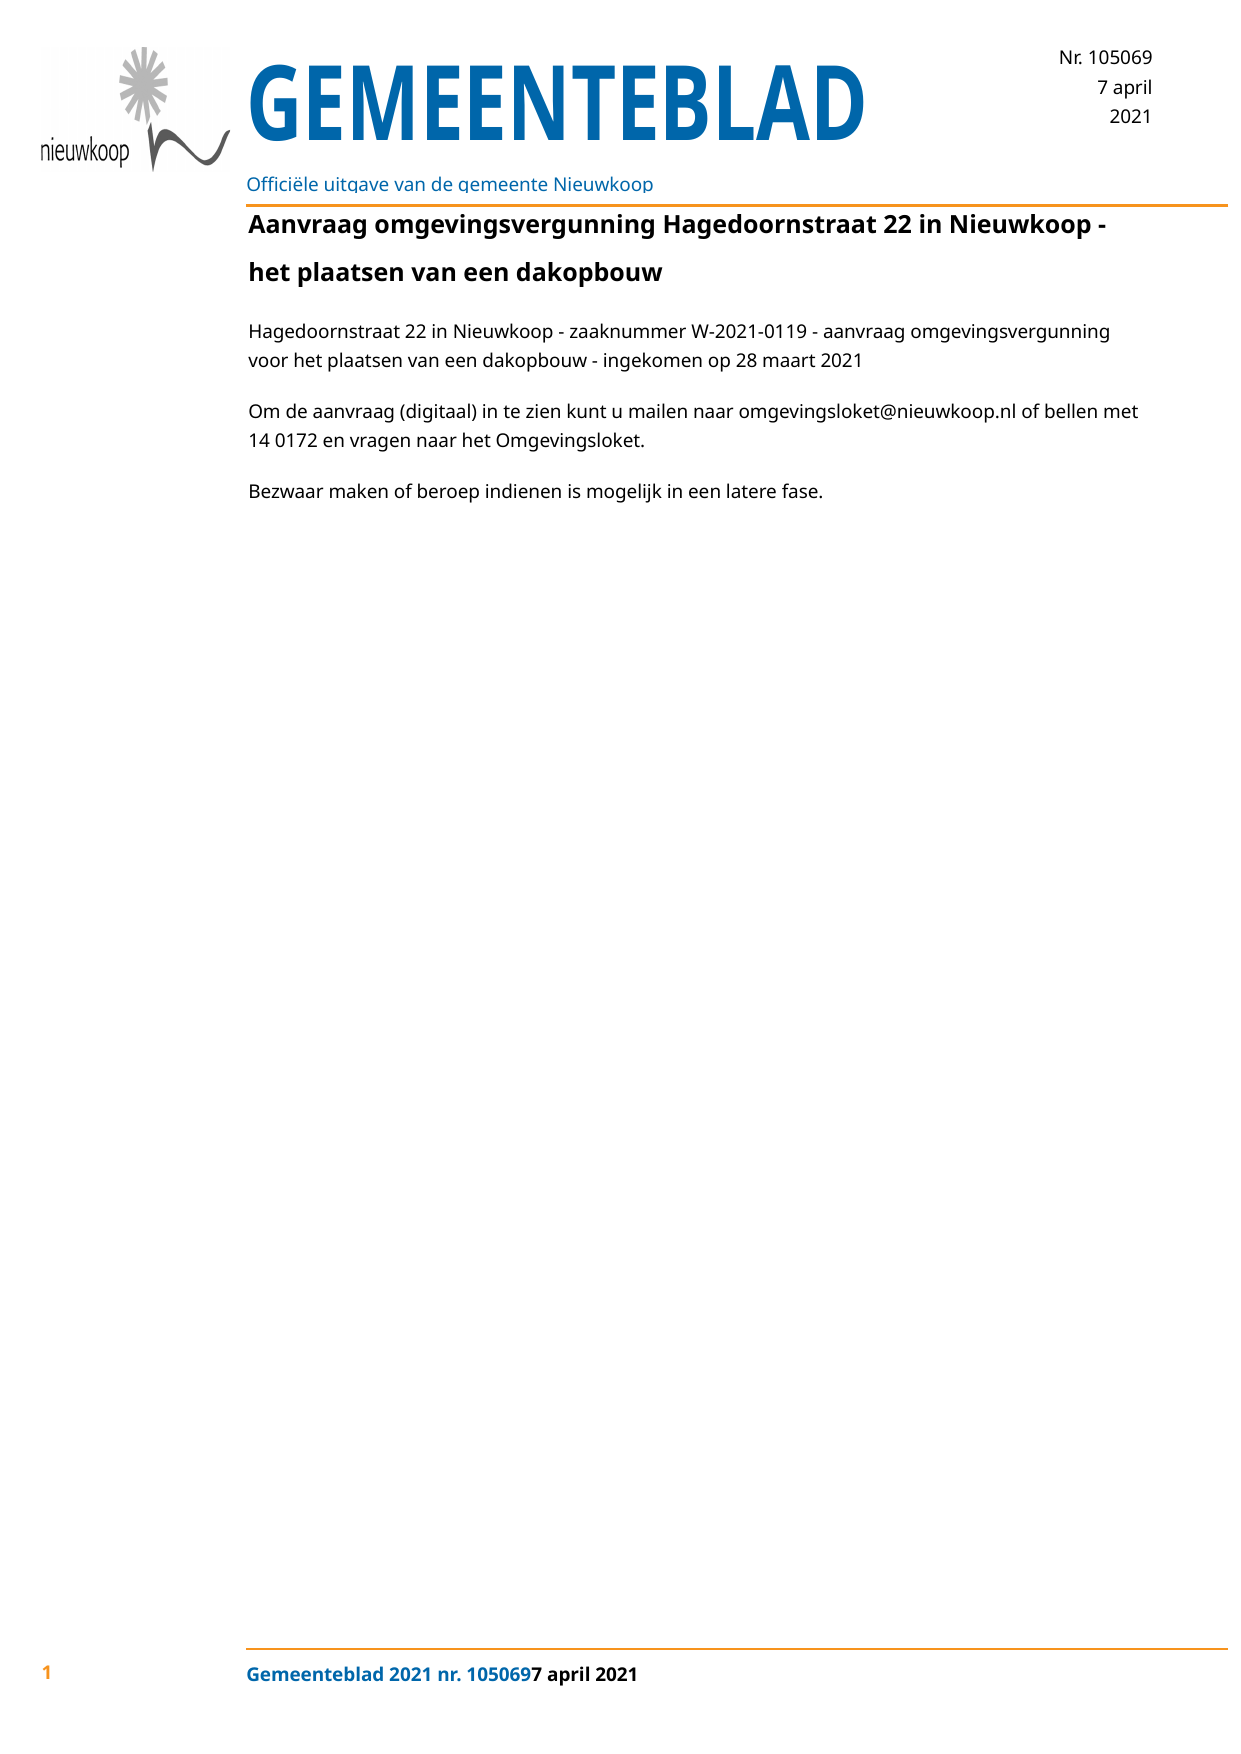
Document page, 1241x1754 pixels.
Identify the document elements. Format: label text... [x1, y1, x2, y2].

text Hagedoornstraat 22 in Nieuwkoop - zaaknummer W-2021-0119 - aanvraag omgevingsvergunning voor het plaatsen van een dakopbouw - ingekomen op 28 maart 2021 [248, 318, 1152, 373]
text Aanvraag omgevingsvergunning Hagedoornstraat 22 in Nieuwkoop - het plaatsen van een dakopbouw [248, 207, 1152, 288]
text Bezwaar maken of beroep indienen is mogelijk in een latere fase. [248, 478, 1152, 504]
text Om de aanvraag (digitaal) in te zien kunt u mailen naar omgevingsloket@nieuwkoop.nl of bellen met 14 0172 en vragen naar het Omgevingsloket. [248, 398, 1152, 453]
picture [41, 47, 231, 172]
